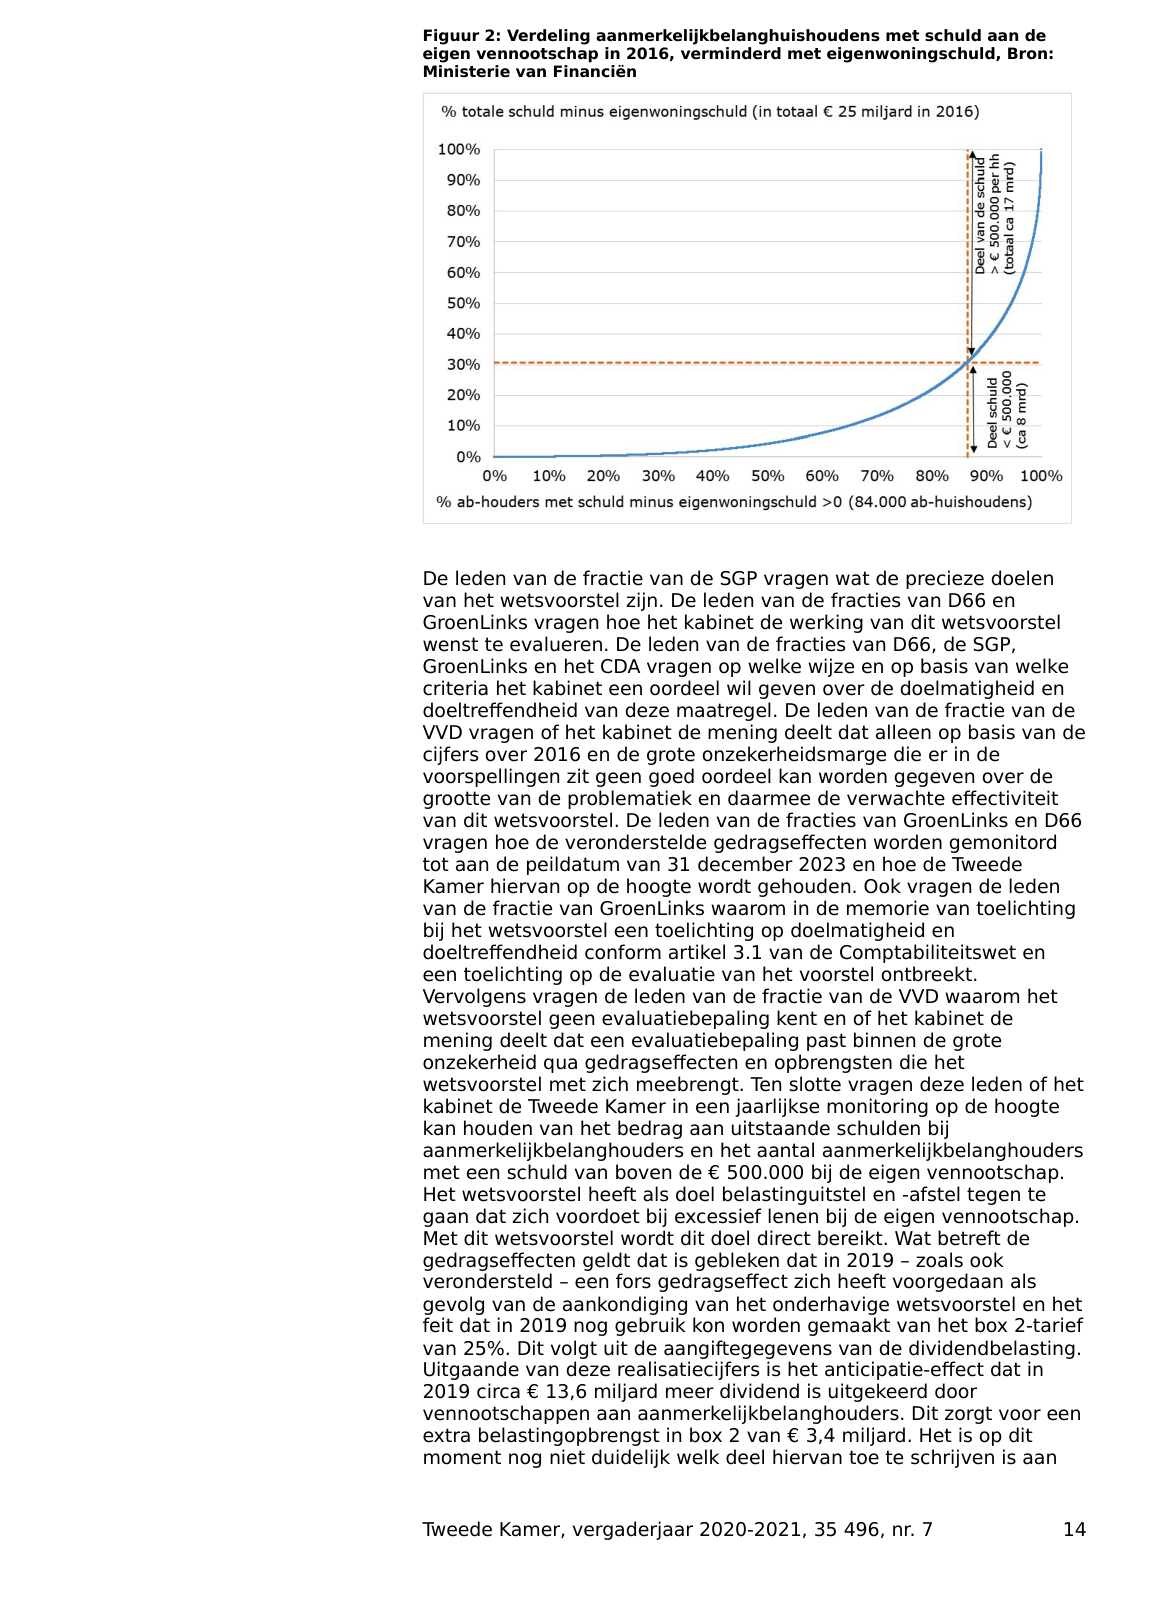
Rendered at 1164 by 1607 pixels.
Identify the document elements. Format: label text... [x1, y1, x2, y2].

text Figuur 2: Verdeling aanmerkelijkbelanghuishoudens met schuld aan de eigen vennootschap in 2016, verminderd met eigenwoningschuld, Bron: Ministerie van Financiën [422, 27, 1072, 81]
picture [422, 92, 1072, 524]
text De leden van de fractie van de SGP vragen wat de precieze doelen van het wetsvoorstel zijn. De leden van de fracties van D66 en GroenLinks vragen hoe het kabinet de werking van dit wetsvoorstel wenst te evalueren. De leden van de fracties van D66, de SGP, GroenLinks en het CDA vragen op welke wijze en op basis van welke criteria het kabinet een oordeel wil geven over de doelmatigheid en doeltreffendheid van deze maatregel. De leden van de fractie van de VVD vragen of het kabinet de mening deelt dat alleen op basis van de cijfers over 2016 en de grote onzekerheidsmarge die er in de voorspellingen zit geen goed oordeel kan worden gegeven over de grootte van de problematiek en daarmee de verwachte effectiviteit van dit wetsvoorstel. De leden van de fracties van GroenLinks en D66 vragen hoe de veronderstelde gedragseffecten worden gemonitord tot aan de peildatum van 31 december 2023 en hoe de Tweede Kamer hiervan op de hoogte wordt gehouden. Ook vragen de leden van de fractie van GroenLinks waarom in de memorie van toelichting bij het wetsvoorstel een toelichting op doelmatigheid en doeltreffendheid conform artikel 3.1 van de Comptabiliteitswet en een toelichting op de evaluatie van het voorstel ontbreekt. Vervolgens vragen de leden van de fractie van de VVD waarom het wetsvoorstel geen evaluatiebepaling kent en of het kabinet de mening deelt dat een evaluatiebepaling past binnen de grote onzekerheid qua gedragseffecten en opbrengsten die het wetsvoorstel met zich meebrengt. Ten slotte vragen deze leden of het kabinet de Tweede Kamer in een jaarlijkse monitoring op de hoogte kan houden van het bedrag aan uitstaande schulden bij aanmerkelijkbelanghouders en het aantal aanmerkelijkbelanghouders met een schuld van boven de € 500.000 bij de eigen vennootschap. [422, 568, 1087, 1183]
text Het wetsvoorstel heeft als doel belastinguitstel en -afstel tegen te gaan dat zich voordoet bij excessief lenen bij de eigen vennootschap. Met dit wetsvoorstel wordt dit doel direct bereikt. Wat betreft de gedragseffecten geldt dat is gebleken dat in 2019 – zoals ook verondersteld – een fors gedragseffect zich heeft voorgedaan als gevolg van de aankondiging van het onderhavige wetsvoorstel en het feit dat in 2019 nog gebruik kon worden gemaakt van het box 2-tarief van 25%. Dit volgt uit de aangiftegegevens van de dividendbelasting. Uitgaande van deze realisatiecijfers is het anticipatie-effect dat in 2019 circa € 13,6 miljard meer dividend is uitgekeerd door vennootschappen aan aanmerkelijkbelanghouders. Dit zorgt voor een extra belastingopbrengst in box 2 van € 3,4 miljard. Het is op dit moment nog niet duidelijk welk deel hiervan toe te schrijven is aan [422, 1183, 1087, 1469]
